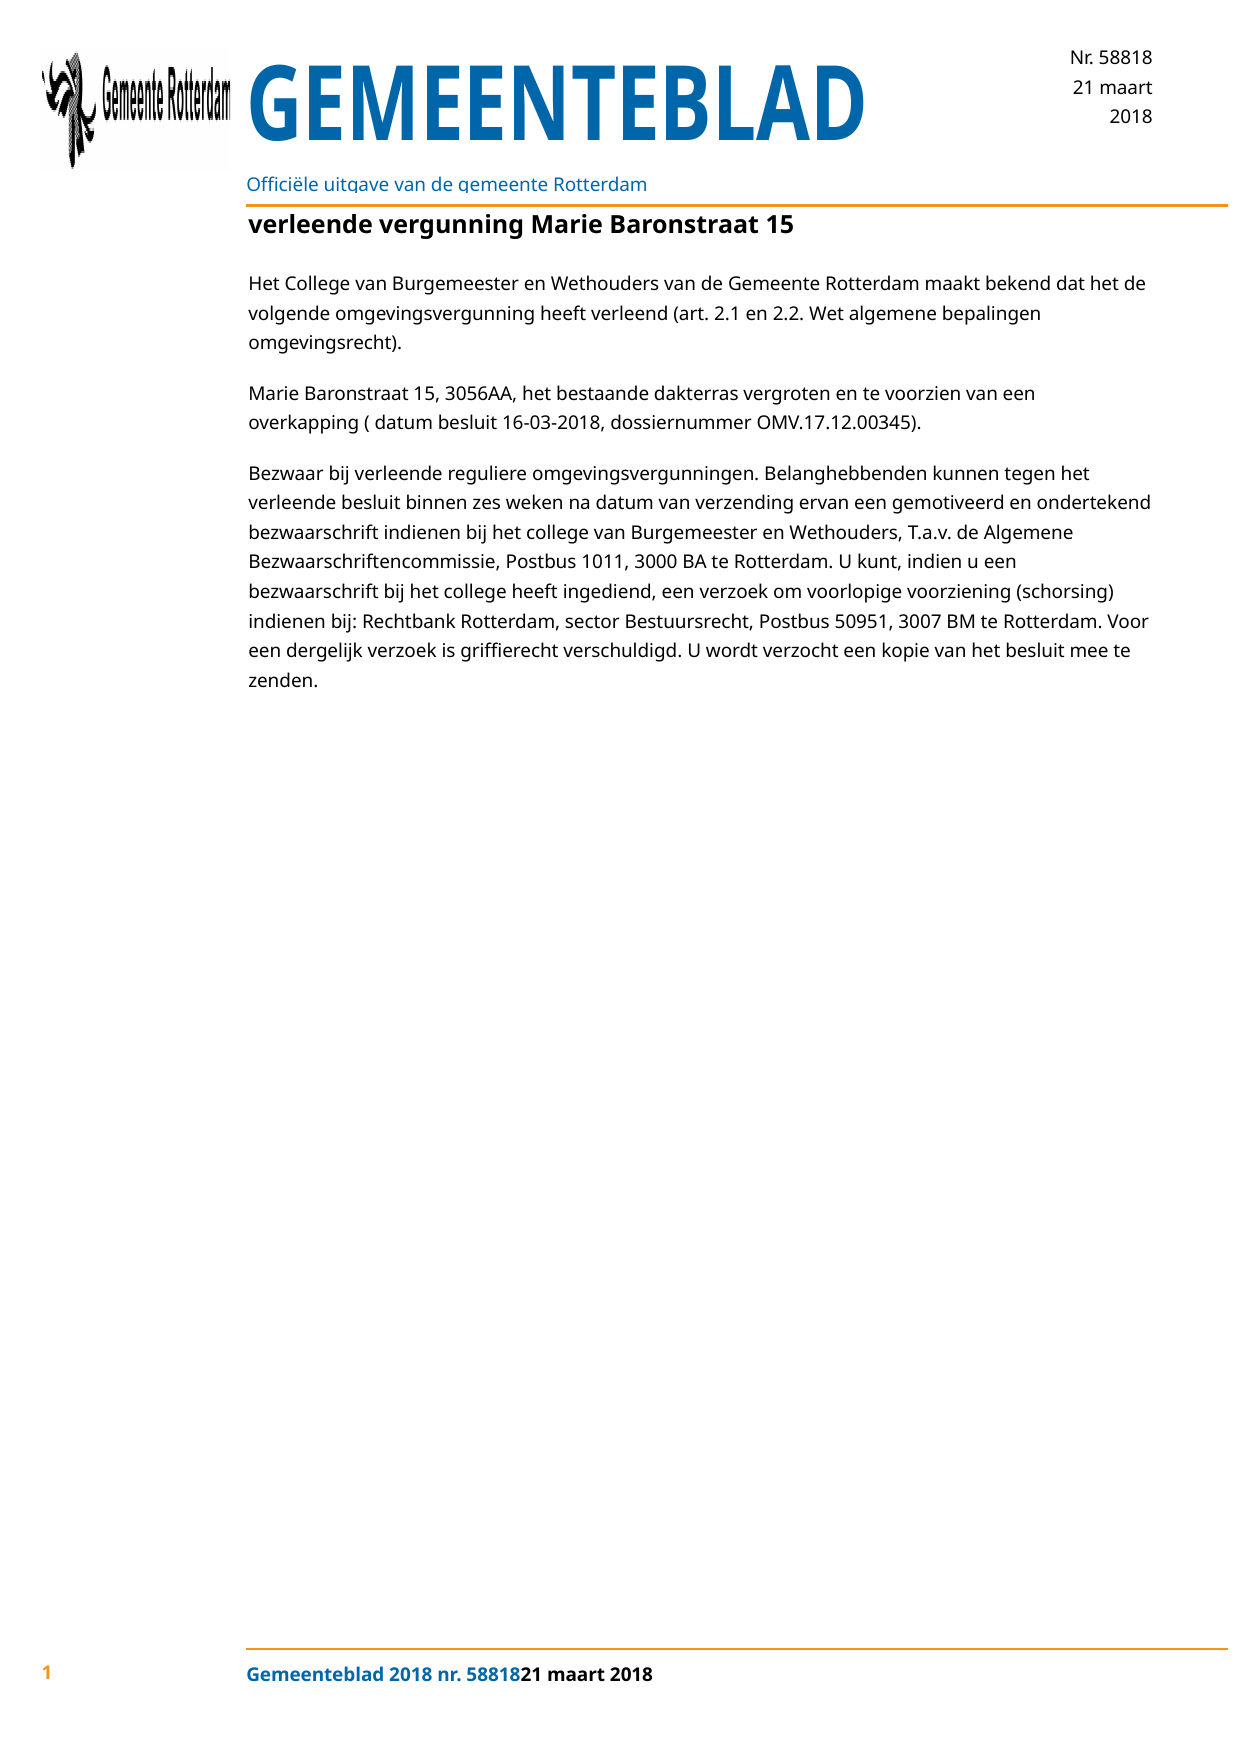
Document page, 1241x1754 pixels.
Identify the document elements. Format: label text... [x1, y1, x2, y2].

text verleende vergunning Marie Baronstraat 15 [248, 207, 1152, 241]
text Bezwaar bij verleende reguliere omgevingsvergunningen. Belanghebbenden kunnen tegen het verleende besluit binnen zes weken na datum van verzending ervan een gemotiveerd en ondertekend bezwaarschrift indienen bij het college van Burgemeester en Wethouders, T.a.v. de Algemene Bezwaarschriftencommissie, Postbus 1011, 3000 BA te Rotterdam. U kunt, indien u een bezwaarschrift bij het college heeft ingediend, een verzoek om voorlopige voorziening (schorsing) indienen bij: Rechtbank Rotterdam, sector Bestuursrecht, Postbus 50951, 3007 BM te Rotterdam. Voor een dergelijk verzoek is griffierecht verschuldigd. U wordt verzocht een kopie van het besluit mee te zenden. [248, 460, 1152, 693]
picture [41, 47, 231, 172]
text Marie Baronstraat 15, 3056AA, het bestaande dakterras vergroten en te voorzien van een overkapping ( datum besluit 16-03-2018, dossiernummer OMV.17.12.00345). [248, 380, 1152, 435]
text Het College van Burgemeester en Wethouders van de Gemeente Rotterdam maakt bekend dat het de volgende omgevingsvergunning heeft verleend (art. 2.1 en 2.2. Wet algemene bepalingen omgevingsrecht). [248, 270, 1152, 355]
